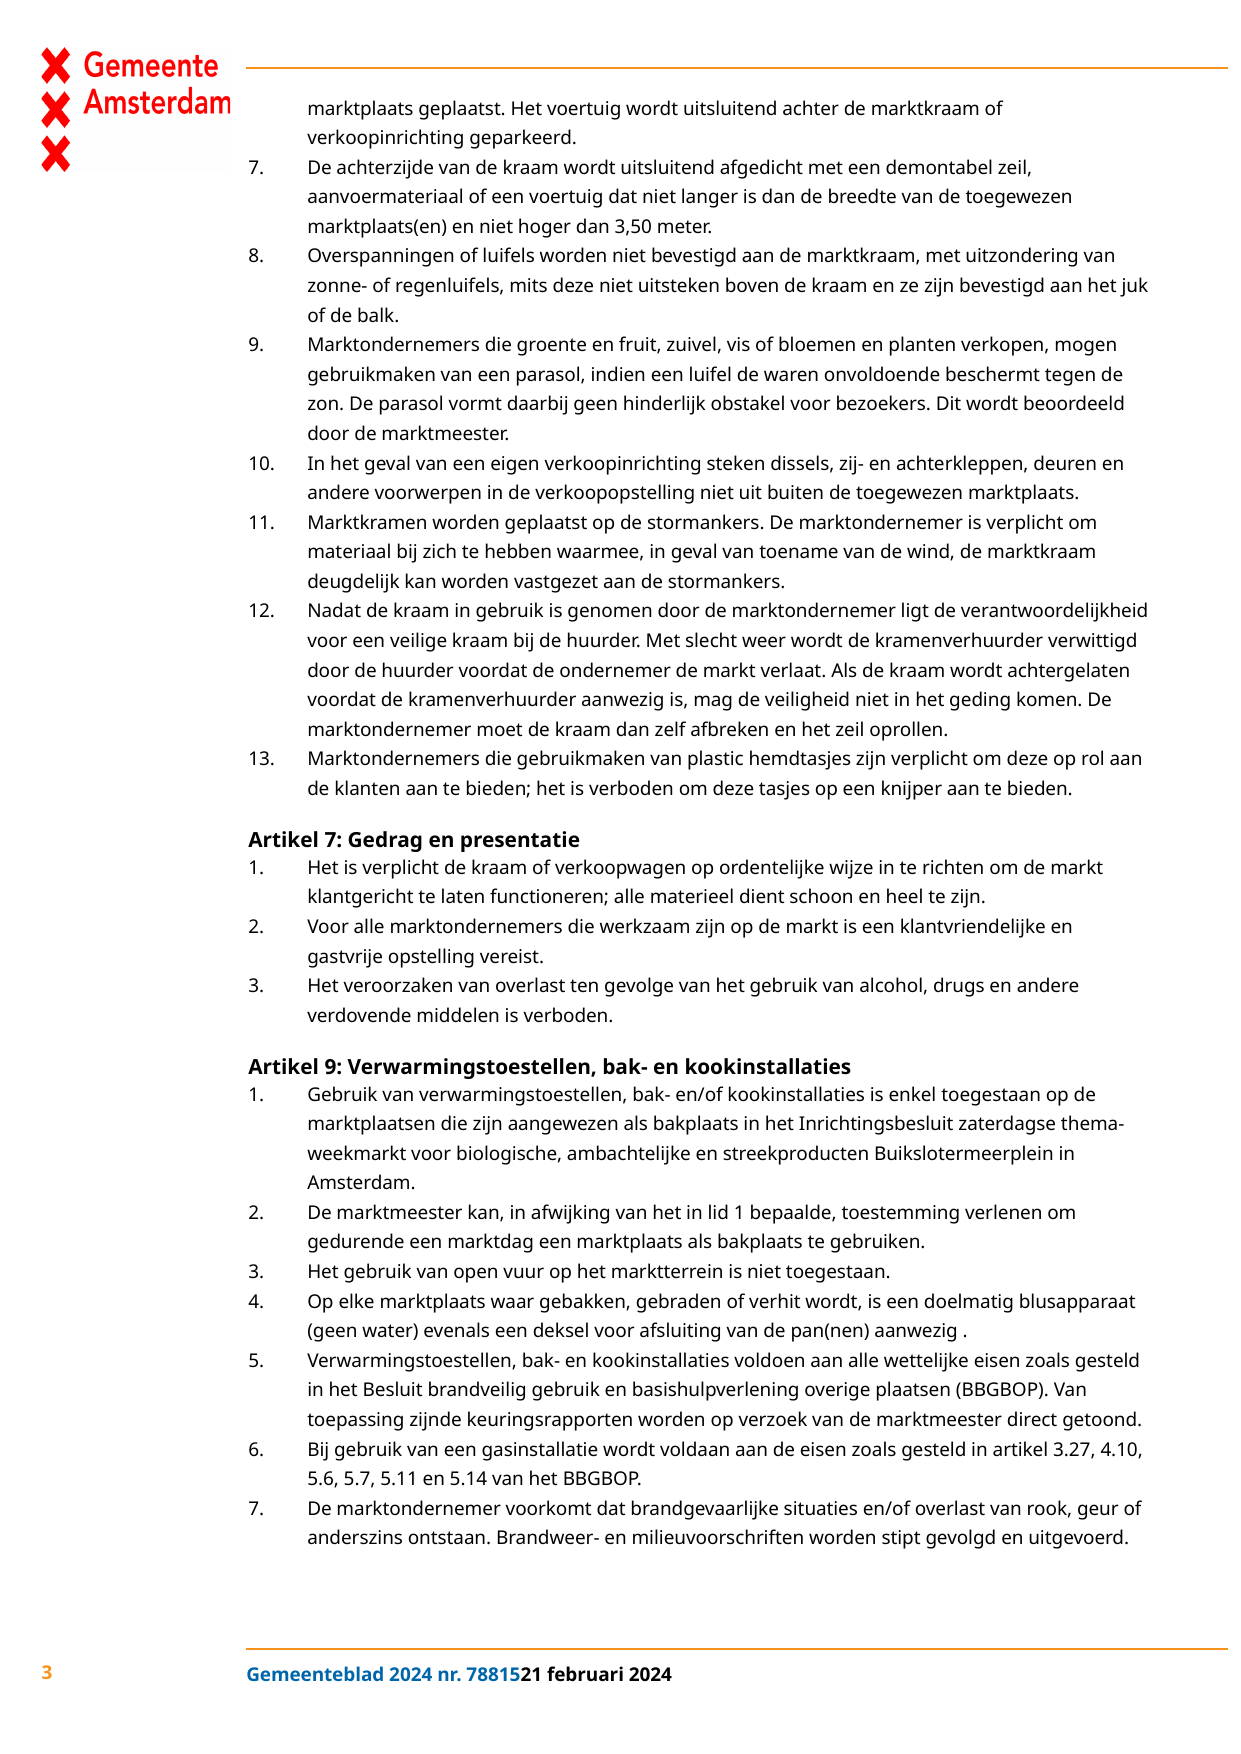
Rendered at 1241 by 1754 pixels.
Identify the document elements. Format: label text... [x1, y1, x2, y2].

list Het is verplicht de kraam of verkoopwagen op ordentelijke wijze in te richten om de markt klantgericht te laten functioneren; alle materieel dient schoon en heel te zijn. [248, 854, 1152, 909]
list Bij gebruik van een gasinstallatie wordt voldaan aan de eisen zoals gesteld in artikel 3.27, 4.10, 5.6, 5.7, 5.11 en 5.14 van het BBGBOP. [248, 1436, 1152, 1491]
list De achterzijde van de kraam wordt uitsluitend afgedicht met een demontabel zeil, aanvoermateriaal of een voertuig dat niet langer is dan de breedte van de toegewezen marktplaats(en) en niet hoger dan 3,50 meter. [248, 154, 1152, 239]
list Marktondernemers die gebruikmaken van plastic hemdtasjes zijn verplicht om deze op rol aan de klanten aan te bieden; het is verboden om deze tasjes op een knijper aan te bieden. [248, 746, 1152, 801]
list Verwarmingstoestellen, bak- en kookinstallaties voldoen aan alle wettelijke eisen zoals gesteld in het Besluit brandveilig gebruik en basishulpverlening overige plaatsen (BBGBOP). Van toepassing zijnde keuringsrapporten worden op verzoek van de marktmeester direct getoond. [248, 1347, 1152, 1432]
list Marktkramen worden geplaatst op de stormankers. De marktondernemer is verplicht om materiaal bij zich te hebben waarmee, in geval van toename van de wind, de marktkraam deugdelijk kan worden vastgezet aan de stormankers. [248, 509, 1152, 594]
list Overspanningen of luifels worden niet bevestigd aan de marktkraam, met uitzondering van zonne- of regenluifels, mits deze niet uitsteken boven de kraam en ze zijn bevestigd aan het juk of de balk. [248, 243, 1152, 328]
list Het veroorzaken van overlast ten gevolge van het gebruik van alcohol, drugs en andere verdovende middelen is verboden. [248, 972, 1152, 1028]
list Nadat de kraam in gebruik is genomen door de marktondernemer ligt de verantwoordelijkheid voor een veilige kraam bij de huurder. Met slecht weer wordt de kramenverhuurder verwittigd door de huurder voordat de ondernemer de markt verlaat. Als de kraam wordt achtergelaten voordat de kramenverhuurder aanwezig is, mag de veiligheid niet in het geding komen. De marktondernemer moet de kraam dan zelf afbreken en het zeil oprollen. [248, 598, 1152, 742]
list De marktmeester kan, in afwijking van het in lid 1 bepaalde, toestemming verlenen om gedurende een marktdag een marktplaats als bakplaats te gebruiken. [248, 1199, 1152, 1254]
list Gebruik van verwarmingstoestellen, bak- en/of kookinstallaties is enkel toegestaan op de marktplaatsen die zijn aangewezen als bakplaats in het Inrichtingsbesluit zaterdagse thema-weekmarkt voor biologische, ambachtelijke en streekproducten Buikslotermeerplein in Amsterdam. [248, 1081, 1152, 1195]
list In het geval van een eigen verkoopinrichting steken dissels, zij- en achterkleppen, deuren en andere voorwerpen in de verkoopopstelling niet uit buiten de toegewezen marktplaats. [248, 450, 1152, 505]
list Het gebruik van open vuur op het marktterrein is niet toegestaan. [248, 1258, 1152, 1284]
list De marktondernemer voorkomt dat brandgevaarlijke situaties en/of overlast van rook, geur of anderszins ontstaan. Brandweer- en milieuvoorschriften worden stipt gevolgd en uitgevoerd. [248, 1495, 1152, 1550]
list Voor alle marktondernemers die werkzaam zijn op de markt is een klantvriendelijke en gastvrije opstelling vereist. [248, 913, 1152, 968]
list Marktondernemers die groente en fruit, zuivel, vis of bloemen en planten verkopen, mogen gebruikmaken van een parasol, indien een luifel de waren onvoldoende beschermt tegen de zon. De parasol vormt daarbij geen hinderlijk obstakel voor bezoekers. Dit wordt beoordeeld door de marktmeester. [248, 331, 1152, 446]
text Artikel 9: Verwarmingstoestellen, bak- en kookinstallaties [248, 1052, 1152, 1081]
list Op elke marktplaats waar gebakken, gebraden of verhit wordt, is een doelmatig blusapparaat (geen water) evenals een deksel voor afsluiting van de pan(nen) aanwezig . [248, 1288, 1152, 1343]
picture [41, 47, 231, 172]
list marktplaats geplaatst. Het voertuig wordt uitsluitend achter de marktkraam of verkoopinrichting geparkeerd. [248, 95, 1152, 150]
text Artikel 7: Gedrag en presentatie [248, 826, 1152, 854]
